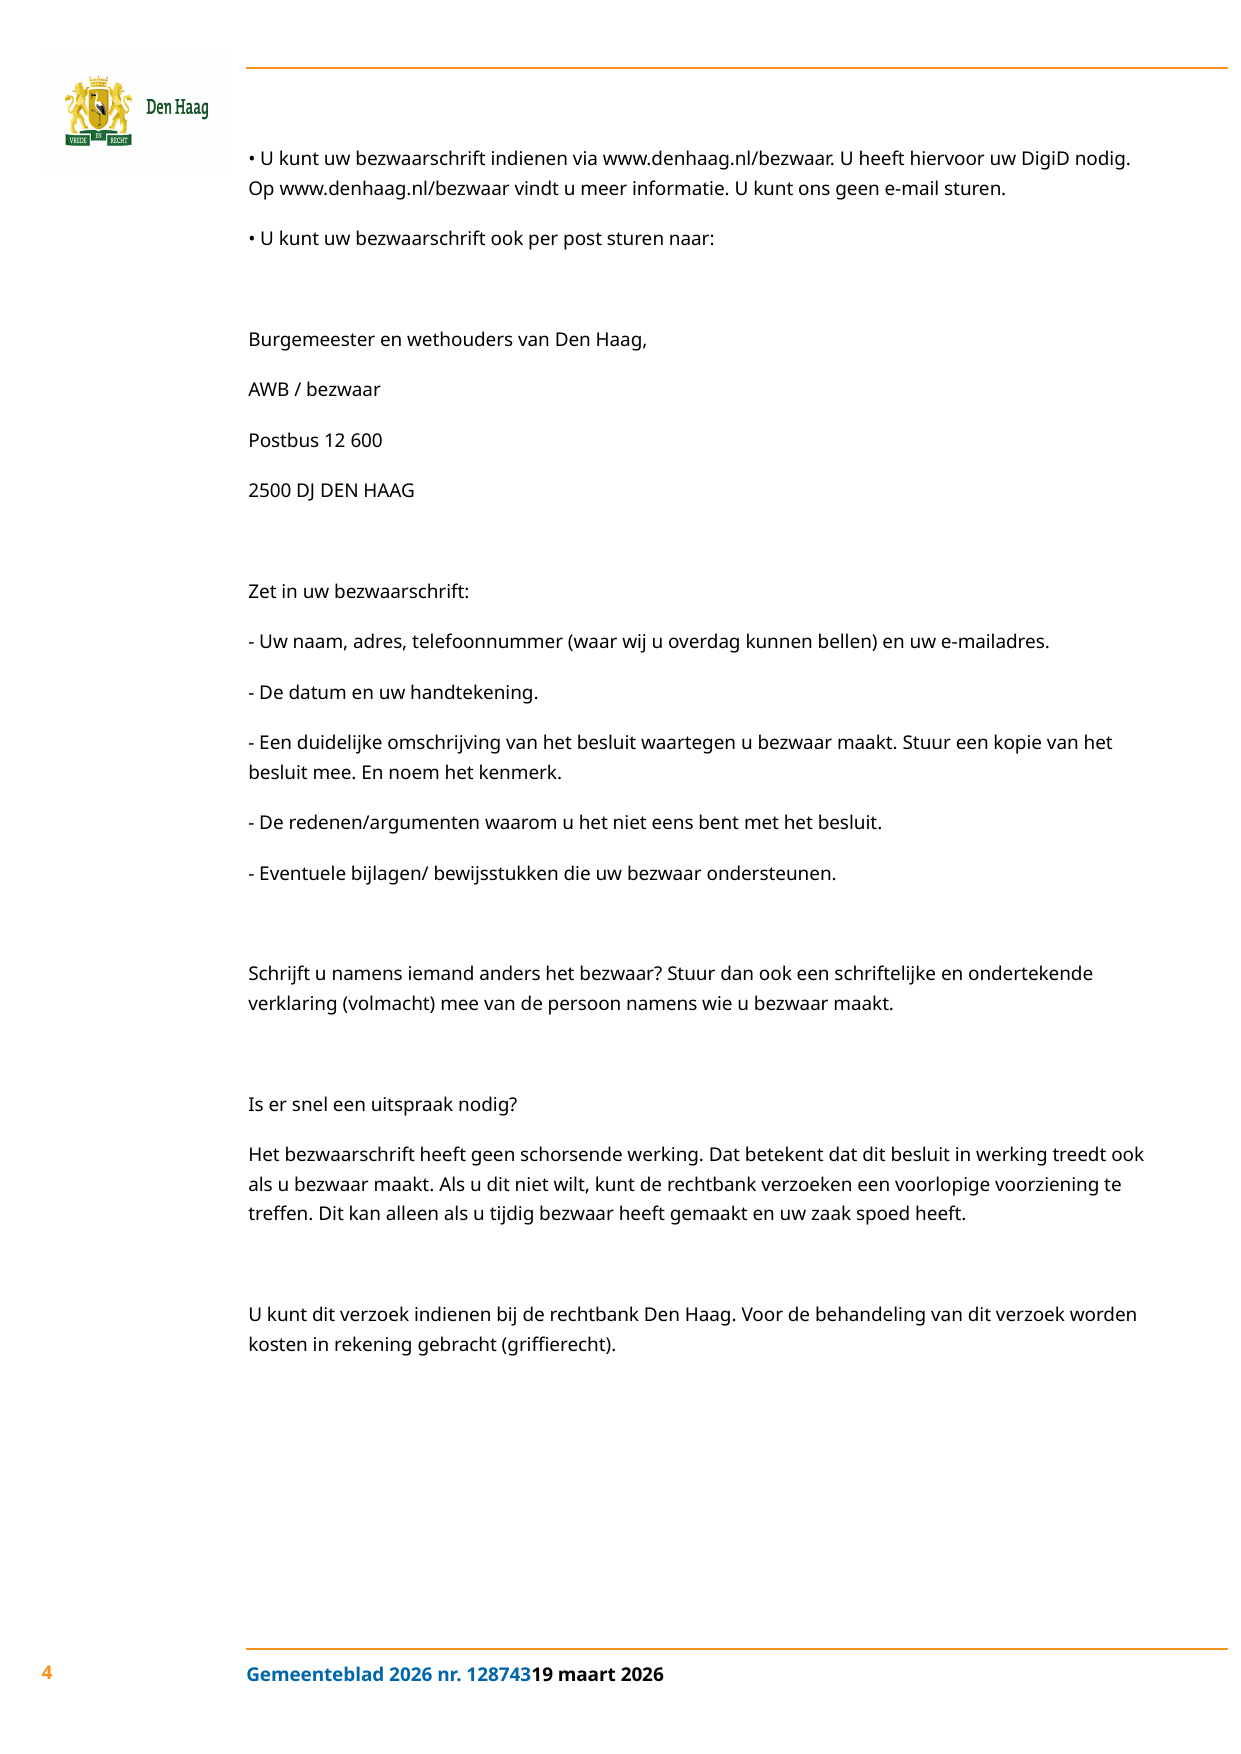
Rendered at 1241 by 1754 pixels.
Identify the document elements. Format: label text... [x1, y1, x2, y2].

text - De redenen/argumenten waarom u het niet eens bent met het besluit. [248, 809, 1152, 835]
text AWB / bezwaar [248, 376, 1152, 402]
text - Een duidelijke omschrijving van het besluit waartegen u bezwaar maakt. Stuur een kopie van het besluit mee. En noem het kenmerk. [248, 729, 1152, 785]
text Postbus 12 600 [248, 427, 1152, 453]
text - Eventuele bijlagen/ bewijsstukken die uw bezwaar ondersteunen. [248, 860, 1152, 886]
text • U kunt uw bezwaarschrift ook per post sturen naar: [248, 225, 1152, 251]
text • U kunt uw bezwaarschrift indienen via www.denhaag.nl/bezwaar. U heeft hiervoor uw DigiD nodig. Op www.denhaag.nl/bezwaar vindt u meer informatie. U kunt ons geen e-mail sturen. [248, 145, 1152, 201]
text - Uw naam, adres, telefoonnummer (waar wij u overdag kunnen bellen) en uw e-mailadres. [248, 628, 1152, 654]
text 2500 DJ DEN HAAG [248, 477, 1152, 503]
text Het bezwaarschrift heeft geen schorsende werking. Dat betekent dat dit besluit in werking treedt ook als u bezwaar maakt. Als u dit niet wilt, kunt de rechtbank verzoeken een voorlopige voorziening te treffen. Dit kan alleen als u tijdig bezwaar heeft gemaakt en uw zaak spoed heeft. [248, 1141, 1152, 1226]
text Burgemeester en wethouders van Den Haag, [248, 326, 1152, 352]
text - De datum en uw handtekening. [248, 679, 1152, 705]
text Zet in uw bezwaarschrift: [248, 578, 1152, 604]
text U kunt dit verzoek indienen bij de rechtbank Den Haag. Voor de behandeling van dit verzoek worden kosten in rekening gebracht (griffierecht). [248, 1301, 1152, 1357]
picture [41, 47, 231, 172]
text Schrijft u namens iemand anders het bezwaar? Stuur dan ook een schriftelijke en ondertekende verklaring (volmacht) mee van de persoon namens wie u bezwaar maakt. [248, 961, 1152, 1016]
text Is er snel een uitspraak nodig? [248, 1091, 1152, 1117]
